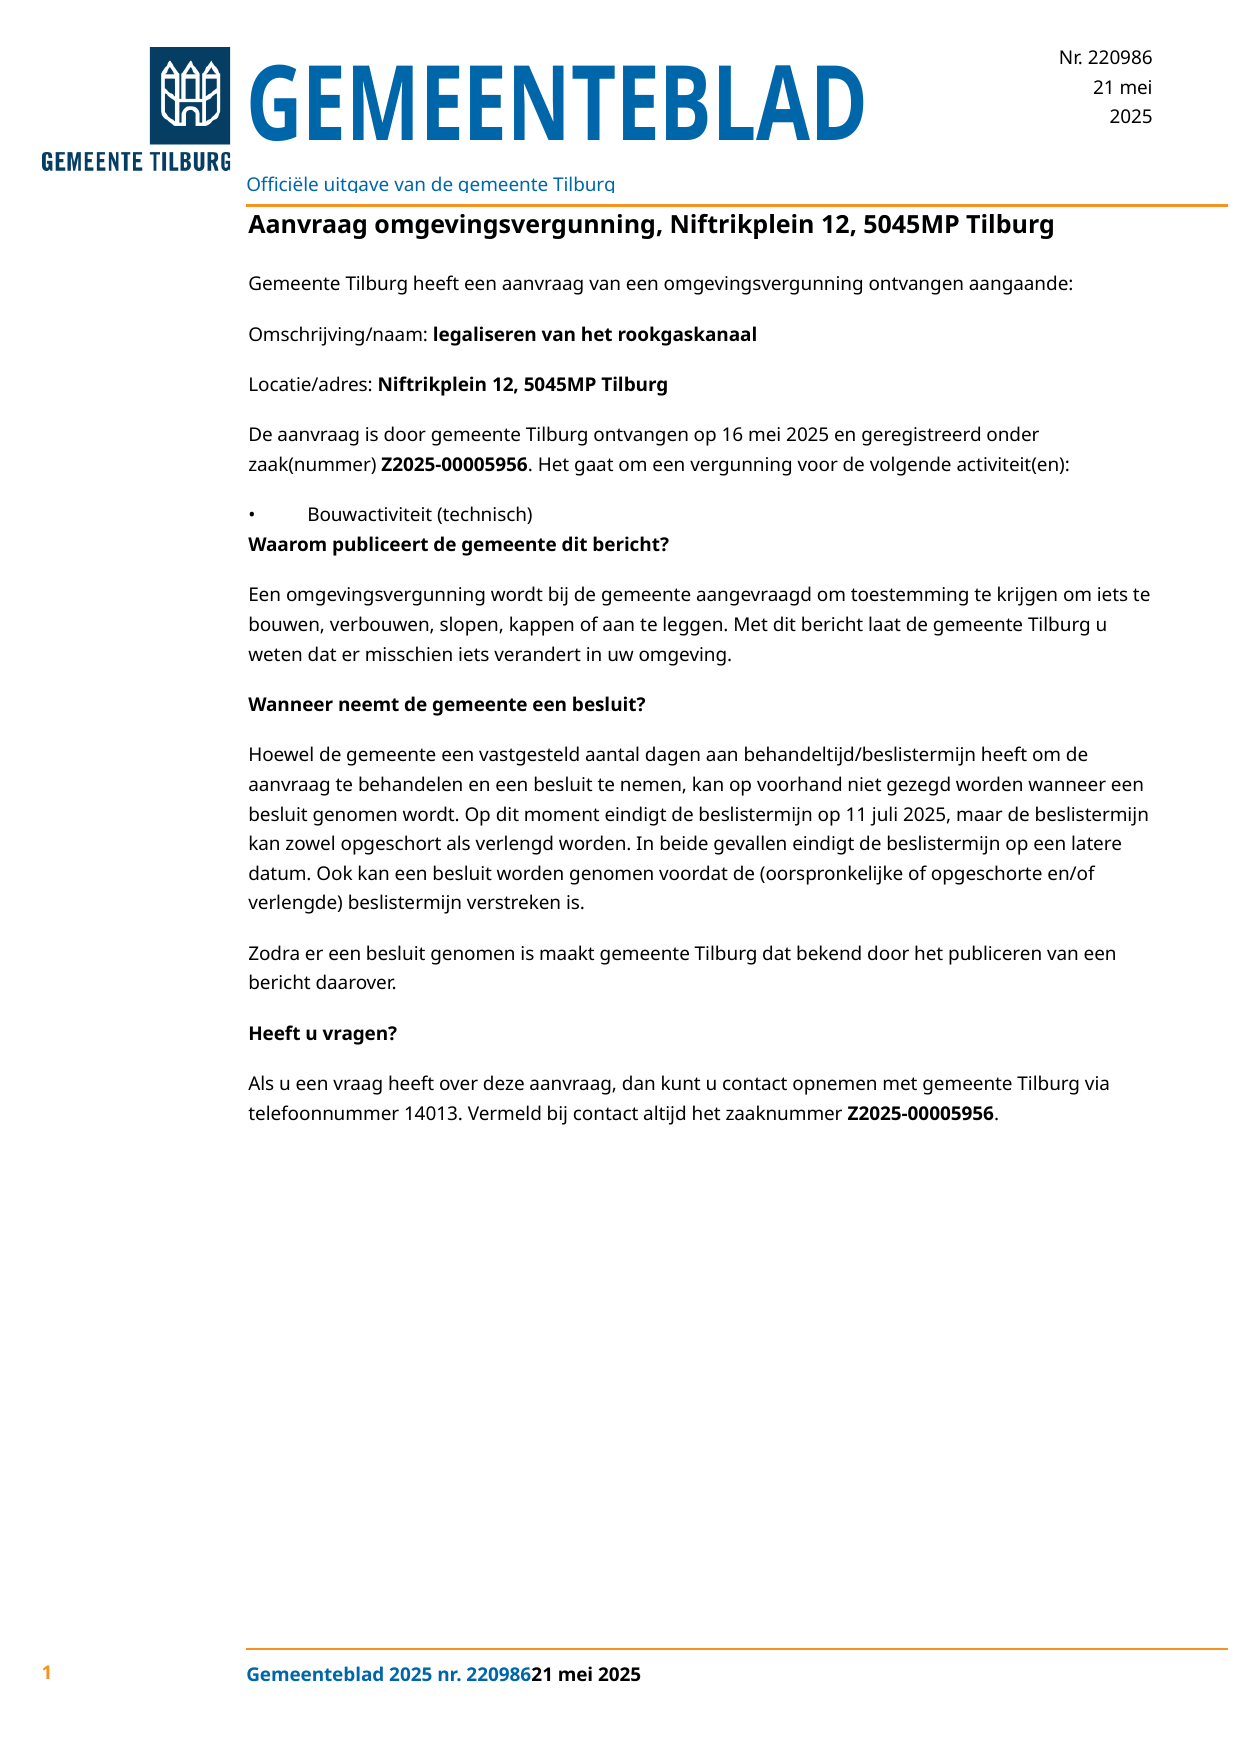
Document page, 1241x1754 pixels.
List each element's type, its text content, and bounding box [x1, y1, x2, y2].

text Een omgevingsvergunning wordt bij de gemeente aangevraagd om toestemming te krijgen om iets te bouwen, verbouwen, slopen, kappen of aan te leggen. Met dit bericht laat de gemeente Tilburg u weten dat er misschien iets verandert in uw omgeving. [248, 582, 1152, 666]
text Aanvraag omgevingsvergunning, Niftrikplein 12, 5045MP Tilburg [248, 207, 1152, 241]
text Heeft u vragen? [248, 1020, 1152, 1046]
text Locatie/adres: Niftrikplein 12, 5045MP Tilburg [248, 371, 1152, 397]
text Als u een vraag heeft over deze aanvraag, dan kunt u contact opnemen met gemeente Tilburg via telefoonnummer 14013. Vermeld bij contact altijd het zaaknummer Z2025-00005956. [248, 1070, 1152, 1126]
text Wanneer neemt de gemeente een besluit? [248, 691, 1152, 717]
text Hoewel de gemeente een vastgesteld aantal dagen aan behandeltijd/beslistermijn heeft om de aanvraag te behandelen en een besluit te nemen, kan op voorhand niet gezegd worden wanneer een besluit genomen wordt. Op dit moment eindigt de beslistermijn op 11 juli 2025, maar de beslistermijn kan zowel opgeschort als verlengd worden. In beide gevallen eindigt de beslistermijn op een latere datum. Ook kan een besluit worden genomen voordat de (oorspronkelijke of opgeschorte en/of verlengde) beslistermijn verstreken is. [248, 742, 1152, 915]
text De aanvraag is door gemeente Tilburg ontvangen op 16 mei 2025 en geregistreerd onder zaak(nummer) Z2025-00005956. Het gaat om een vergunning voor de volgende activiteit(en): [248, 422, 1152, 477]
picture [41, 47, 231, 172]
text Omschrijving/naam: legaliseren van het rookgaskanaal [248, 321, 1152, 346]
list Bouwactiviteit (technisch) [248, 502, 1152, 527]
text Gemeente Tilburg heeft een aanvraag van een omgevingsvergunning ontvangen aangaande: [248, 270, 1152, 296]
text Zodra er een besluit genomen is maakt gemeente Tilburg dat bekend door het publiceren van een bericht daarover. [248, 940, 1152, 995]
text Waarom publiceert de gemeente dit bericht? [248, 531, 1152, 557]
